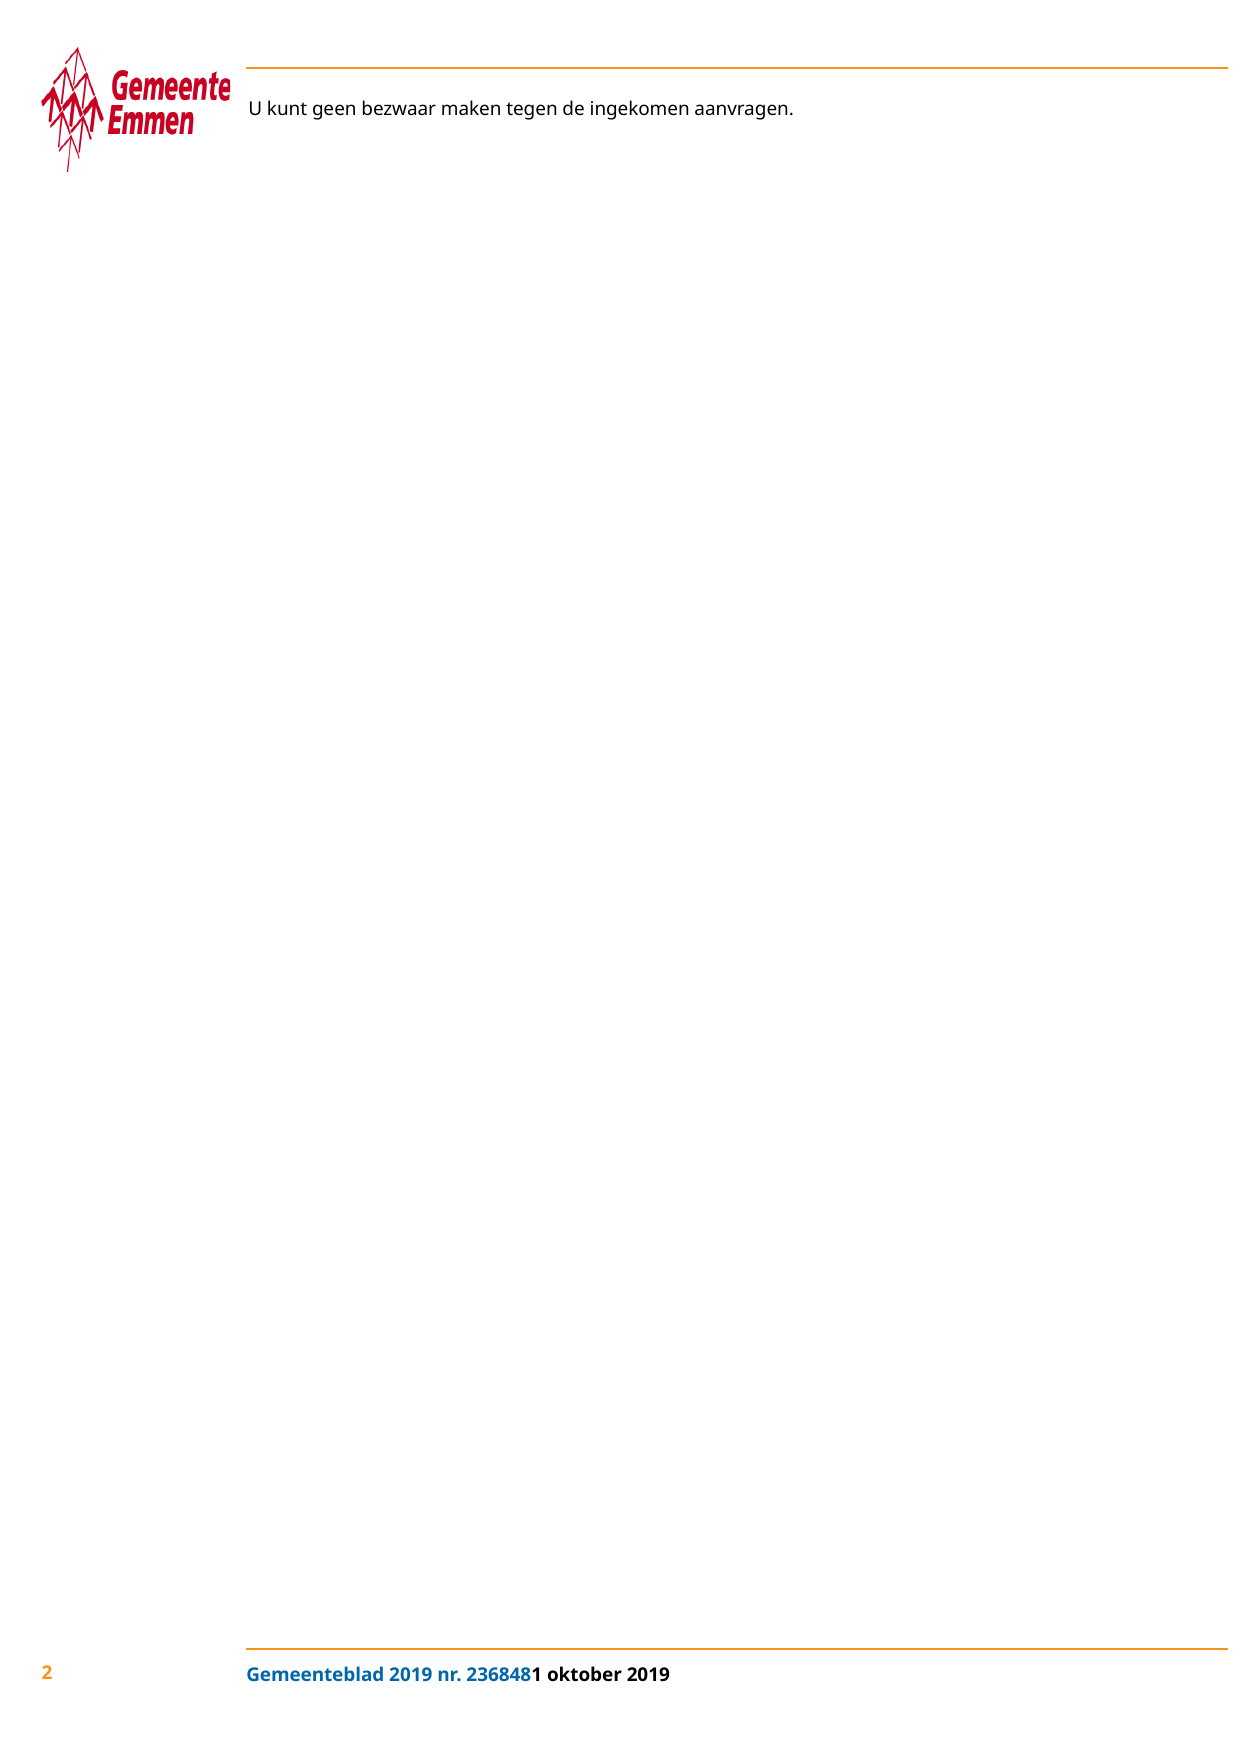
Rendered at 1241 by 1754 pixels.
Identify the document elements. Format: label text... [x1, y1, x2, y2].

picture [41, 47, 231, 172]
text U kunt geen bezwaar maken tegen de ingekomen aanvragen. [248, 95, 1152, 121]
